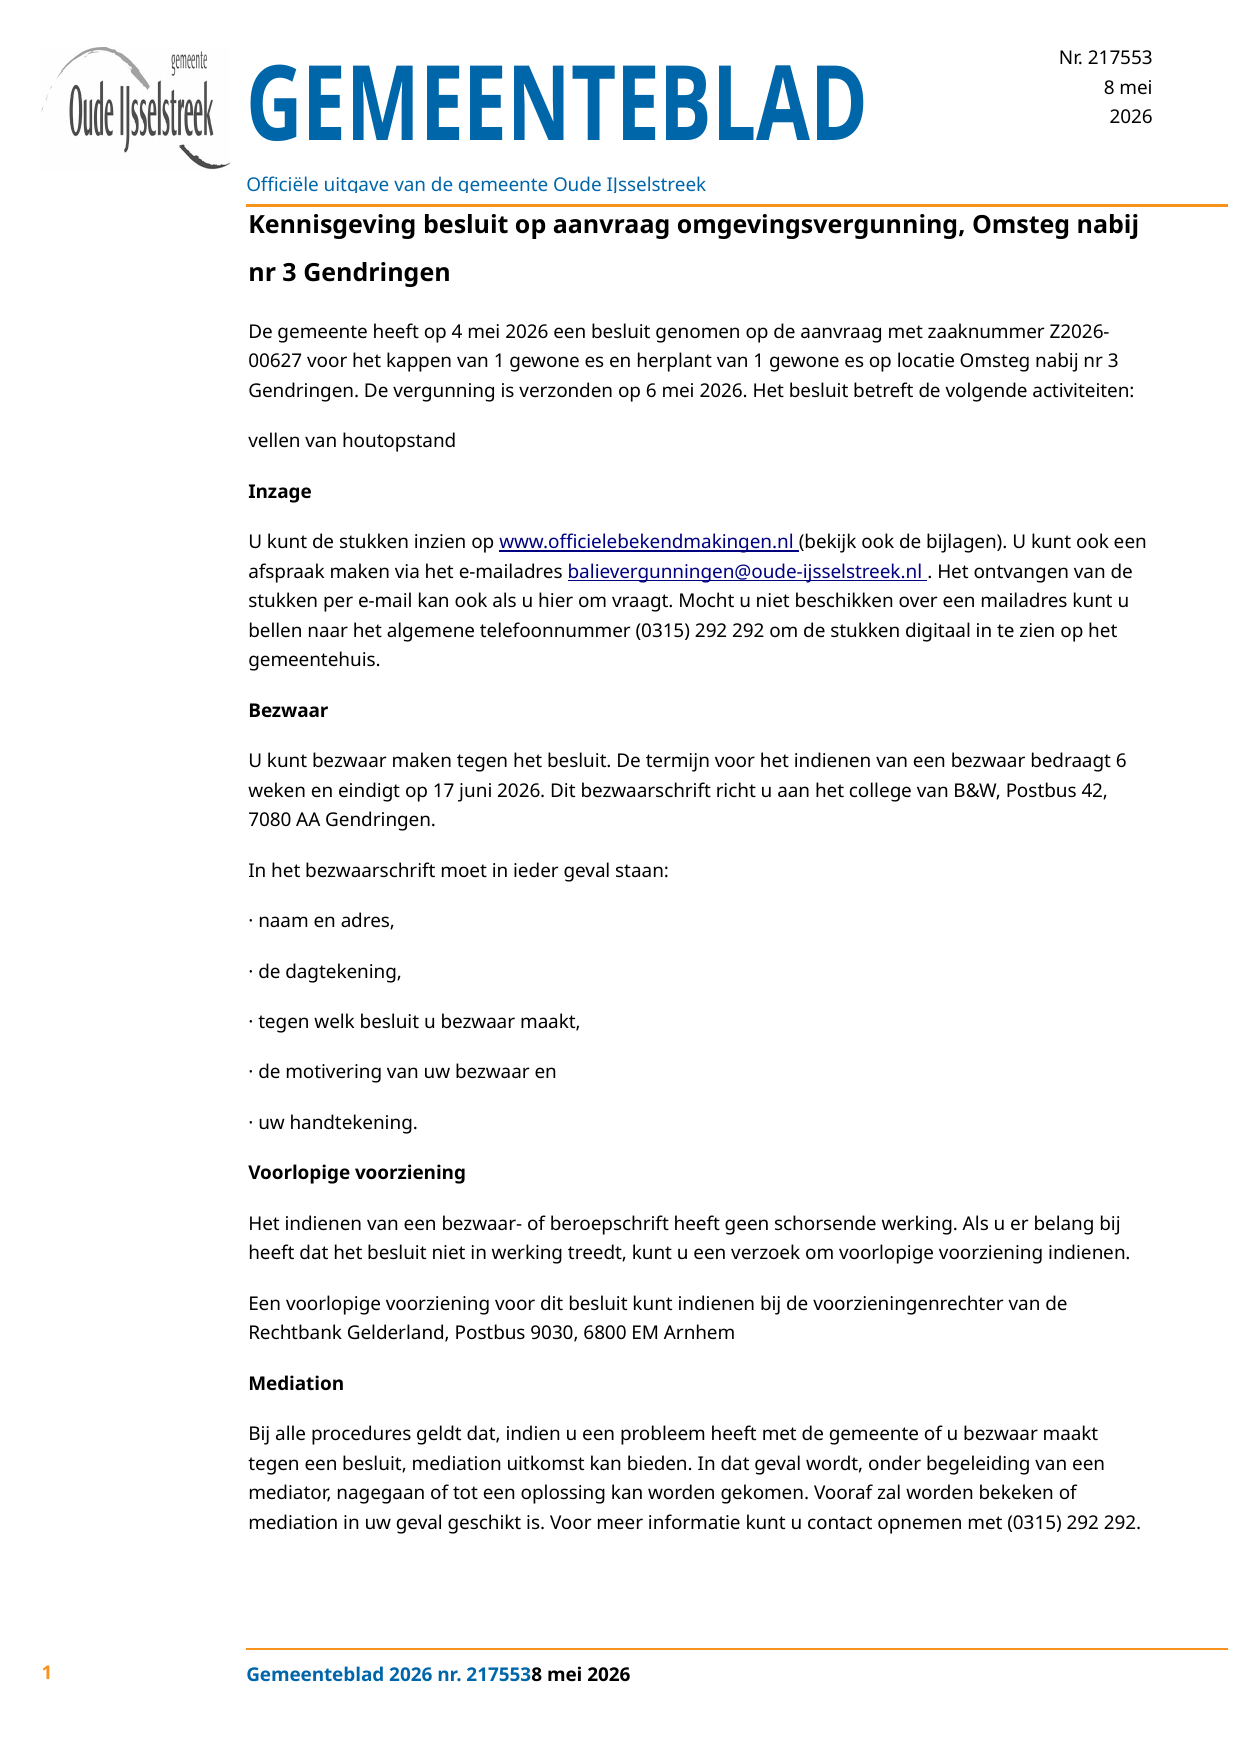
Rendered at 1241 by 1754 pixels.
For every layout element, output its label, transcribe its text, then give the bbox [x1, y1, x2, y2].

text In het bezwaarschrift moet in ieder geval staan: [248, 857, 1152, 883]
text Bezwaar [248, 697, 1152, 723]
text vellen van houtopstand [248, 427, 1152, 453]
text Bij alle procedures geldt dat, indien u een probleem heeft met de gemeente of u bezwaar maakt tegen een besluit, mediation uitkomst kan bieden. In dat geval wordt, onder begeleiding van een mediator, nagegaan of tot een oplossing kan worden gekomen. Vooraf zal worden bekeken of mediation in uw geval geschikt is. Voor meer informatie kunt u contact opnemen met (0315) 292 292. [248, 1420, 1152, 1535]
text · tegen welk besluit u bezwaar maakt, [248, 1008, 1152, 1034]
text U kunt bezwaar maken tegen het besluit. De termijn voor het indienen van een bezwaar bedraagt 6 weken en eindigt op 17 juni 2026. Dit bezwaarschrift richt u aan het college van B&W, Postbus 42, 7080 AA Gendringen. [248, 747, 1152, 832]
text Een voorlopige voorziening voor dit besluit kunt indienen bij de voorzieningenrechter van de Rechtbank Gelderland, Postbus 9030, 6800 EM Arnhem [248, 1290, 1152, 1345]
text · naam en adres, [248, 907, 1152, 933]
text Kennisgeving besluit op aanvraag omgevingsvergunning, Omsteg nabij nr 3 Gendringen [248, 207, 1152, 288]
text De gemeente heeft op 4 mei 2026 een besluit genomen op de aanvraag met zaaknummer Z2026-00627 voor het kappen van 1 gewone es en herplant van 1 gewone es op locatie Omsteg nabij nr 3 Gendringen. De vergunning is verzonden op 6 mei 2026. Het besluit betreft de volgende activiteiten: [248, 318, 1152, 403]
text · de motivering van uw bezwaar en [248, 1059, 1152, 1084]
text Inzage [248, 478, 1152, 504]
text · uw handtekening. [248, 1109, 1152, 1135]
picture [41, 47, 231, 172]
text Het indienen van een bezwaar- of beroepschrift heeft geen schorsende werking. Als u er belang bij heeft dat het besluit niet in werking treedt, kunt u een verzoek om voorlopige voorziening indienen. [248, 1210, 1152, 1265]
text Voorlopige voorziening [248, 1159, 1152, 1185]
text · de dagtekening, [248, 958, 1152, 984]
text U kunt de stukken inzien op www.officielebekendmakingen.nl (bekijk ook de bijlagen). U kunt ook een afspraak maken via het e-mailadres balievergunningen@oude-ijsselstreek.nl . Het ontvangen van de stukken per e-mail kan ook als u hier om vraagt. Mocht u niet beschikken over een mailadres kunt u bellen naar het algemene telefoonnummer (0315) 292 292 om de stukken digitaal in te zien op het gemeentehuis. [248, 528, 1152, 672]
text Mediation [248, 1370, 1152, 1396]
